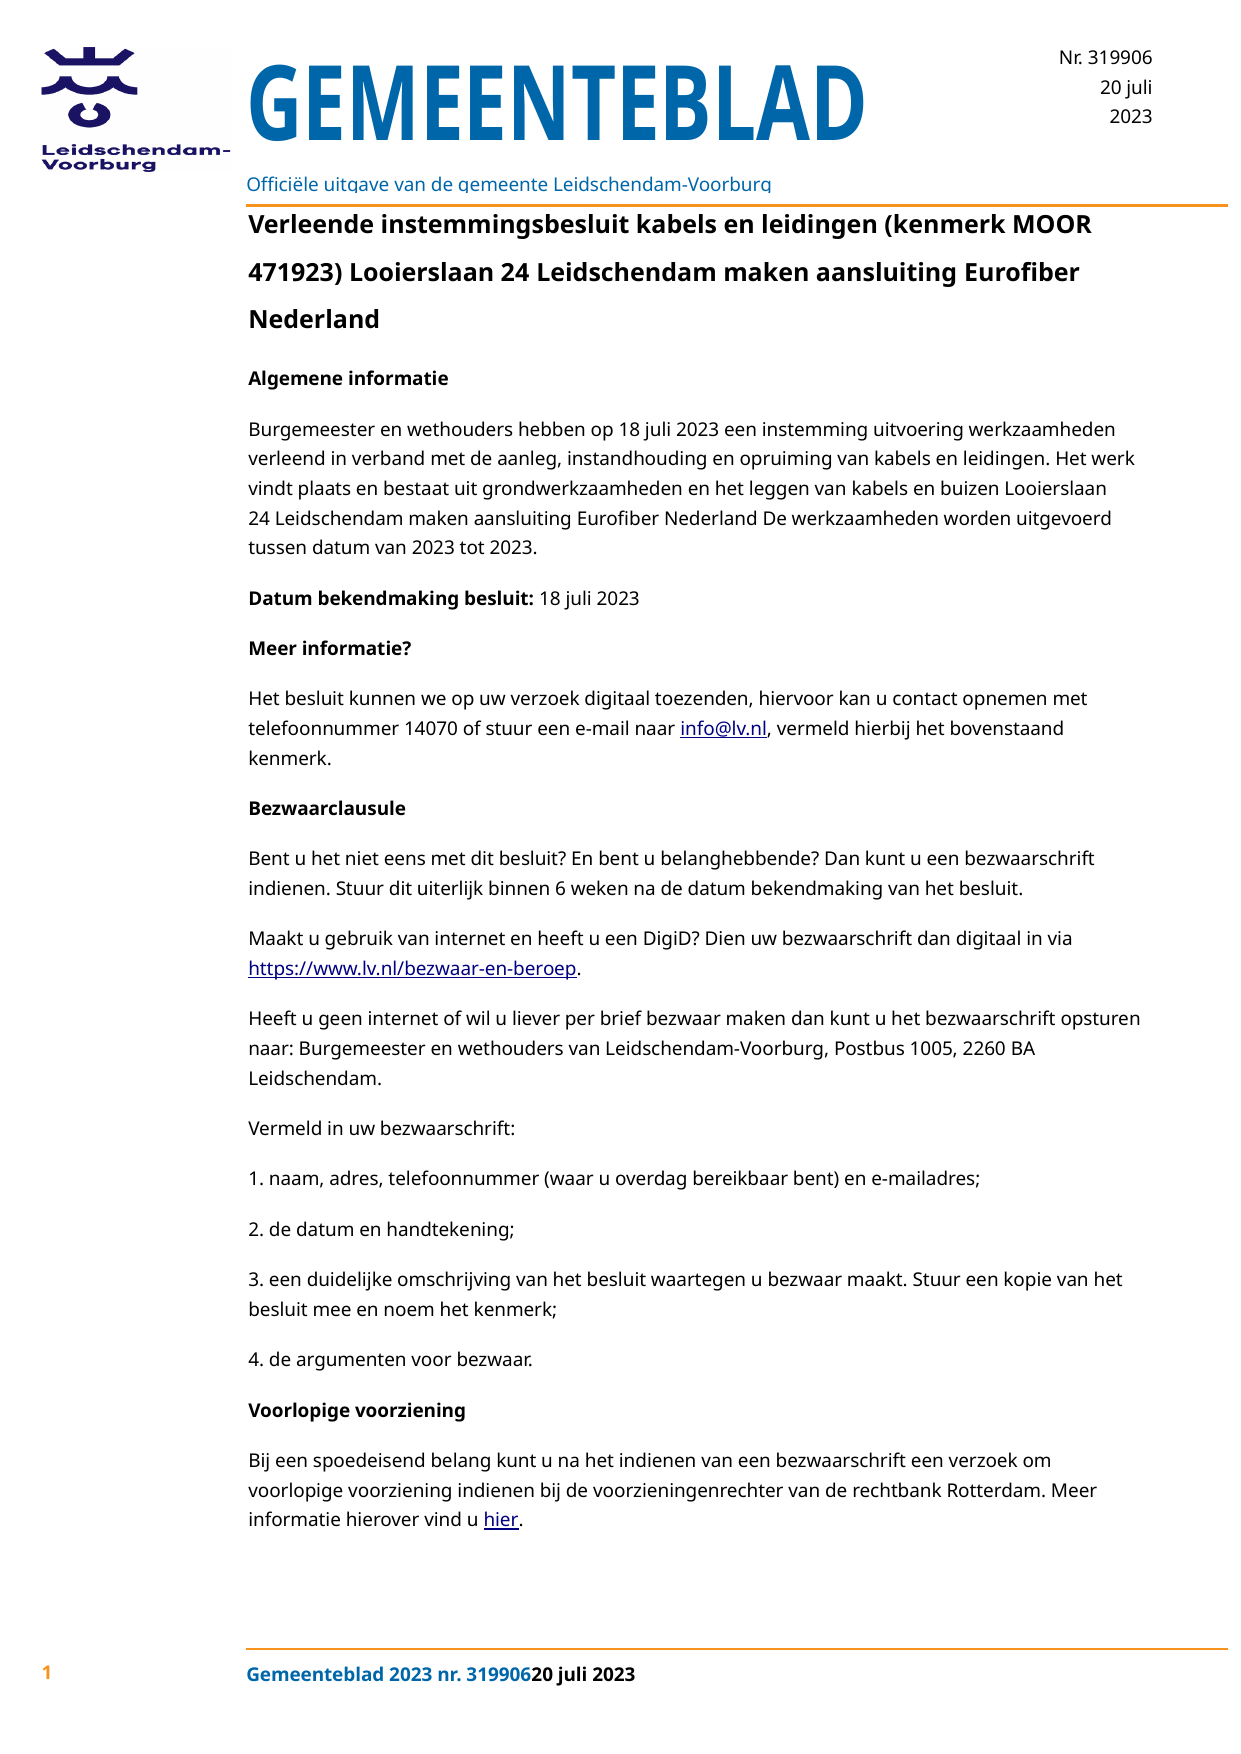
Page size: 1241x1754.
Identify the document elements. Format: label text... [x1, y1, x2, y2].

text 2. de datum en handtekening; [248, 1216, 1152, 1242]
text Het besluit kunnen we op uw verzoek digitaal toezenden, hiervoor kan u contact opnemen met telefoonnummer 14070 of stuur een e-mail naar info@lv.nl, vermeld hierbij het bovenstaand kenmerk. [248, 686, 1152, 770]
text Bij een spoedeisend belang kunt u na het indienen van een bezwaarschrift een verzoek om voorlopige voorziening indienen bij de voorzieningenrechter van de rechtbank Rotterdam. Meer informatie hierover vind u hier. [248, 1447, 1152, 1532]
text Algemene informatie [248, 366, 1152, 391]
text Datum bekendmaking besluit: 18 juli 2023 [248, 585, 1152, 610]
text Burgemeester en wethouders hebben op 18 juli 2023 een instemming uitvoering werkzaamheden verleend in verband met de aanleg, instandhouding en opruiming van kabels en leidingen. Het werk vindt plaats en bestaat uit grondwerkzaamheden en het leggen van kabels en buizen Looierslaan 24 Leidschendam maken aansluiting Eurofiber Nederland De werkzaamheden worden uitgevoerd tussen datum van 2023 tot 2023. [248, 416, 1152, 560]
text Meer informatie? [248, 635, 1152, 661]
text Verleende instemmingsbesluit kabels en leidingen (kenmerk MOOR 471923) Looierslaan 24 Leidschendam maken aansluiting Eurofiber Nederland [248, 207, 1152, 336]
text Voorlopige voorziening [248, 1397, 1152, 1422]
text 4. de argumenten voor bezwaar. [248, 1346, 1152, 1372]
text 3. een duidelijke omschrijving van het besluit waartegen u bezwaar maakt. Stuur een kopie van het besluit mee en noem het kenmerk; [248, 1266, 1152, 1322]
text Bezwaarclausule [248, 795, 1152, 821]
text 1. naam, adres, telefoonnummer (waar u overdag bereikbaar bent) en e-mailadres; [248, 1166, 1152, 1191]
text Maakt u gebruik van internet en heeft u een DigiD? Dien uw bezwaarschrift dan digitaal in via https://www.lv.nl/bezwaar-en-beroep. [248, 926, 1152, 981]
text Bent u het niet eens met dit besluit? En bent u belanghebbende? Dan kunt u een bezwaarschrift indienen. Stuur dit uiterlijk binnen 6 weken na de datum bekendmaking van het besluit. [248, 846, 1152, 901]
text Vermeld in uw bezwaarschrift: [248, 1115, 1152, 1141]
picture [41, 47, 231, 172]
text Heeft u geen internet of wil u liever per brief bezwaar maken dan kunt u het bezwaarschrift opsturen naar: Burgemeester en wethouders van Leidschendam-Voorburg, Postbus 1005, 2260 BA Leidschendam. [248, 1006, 1152, 1090]
